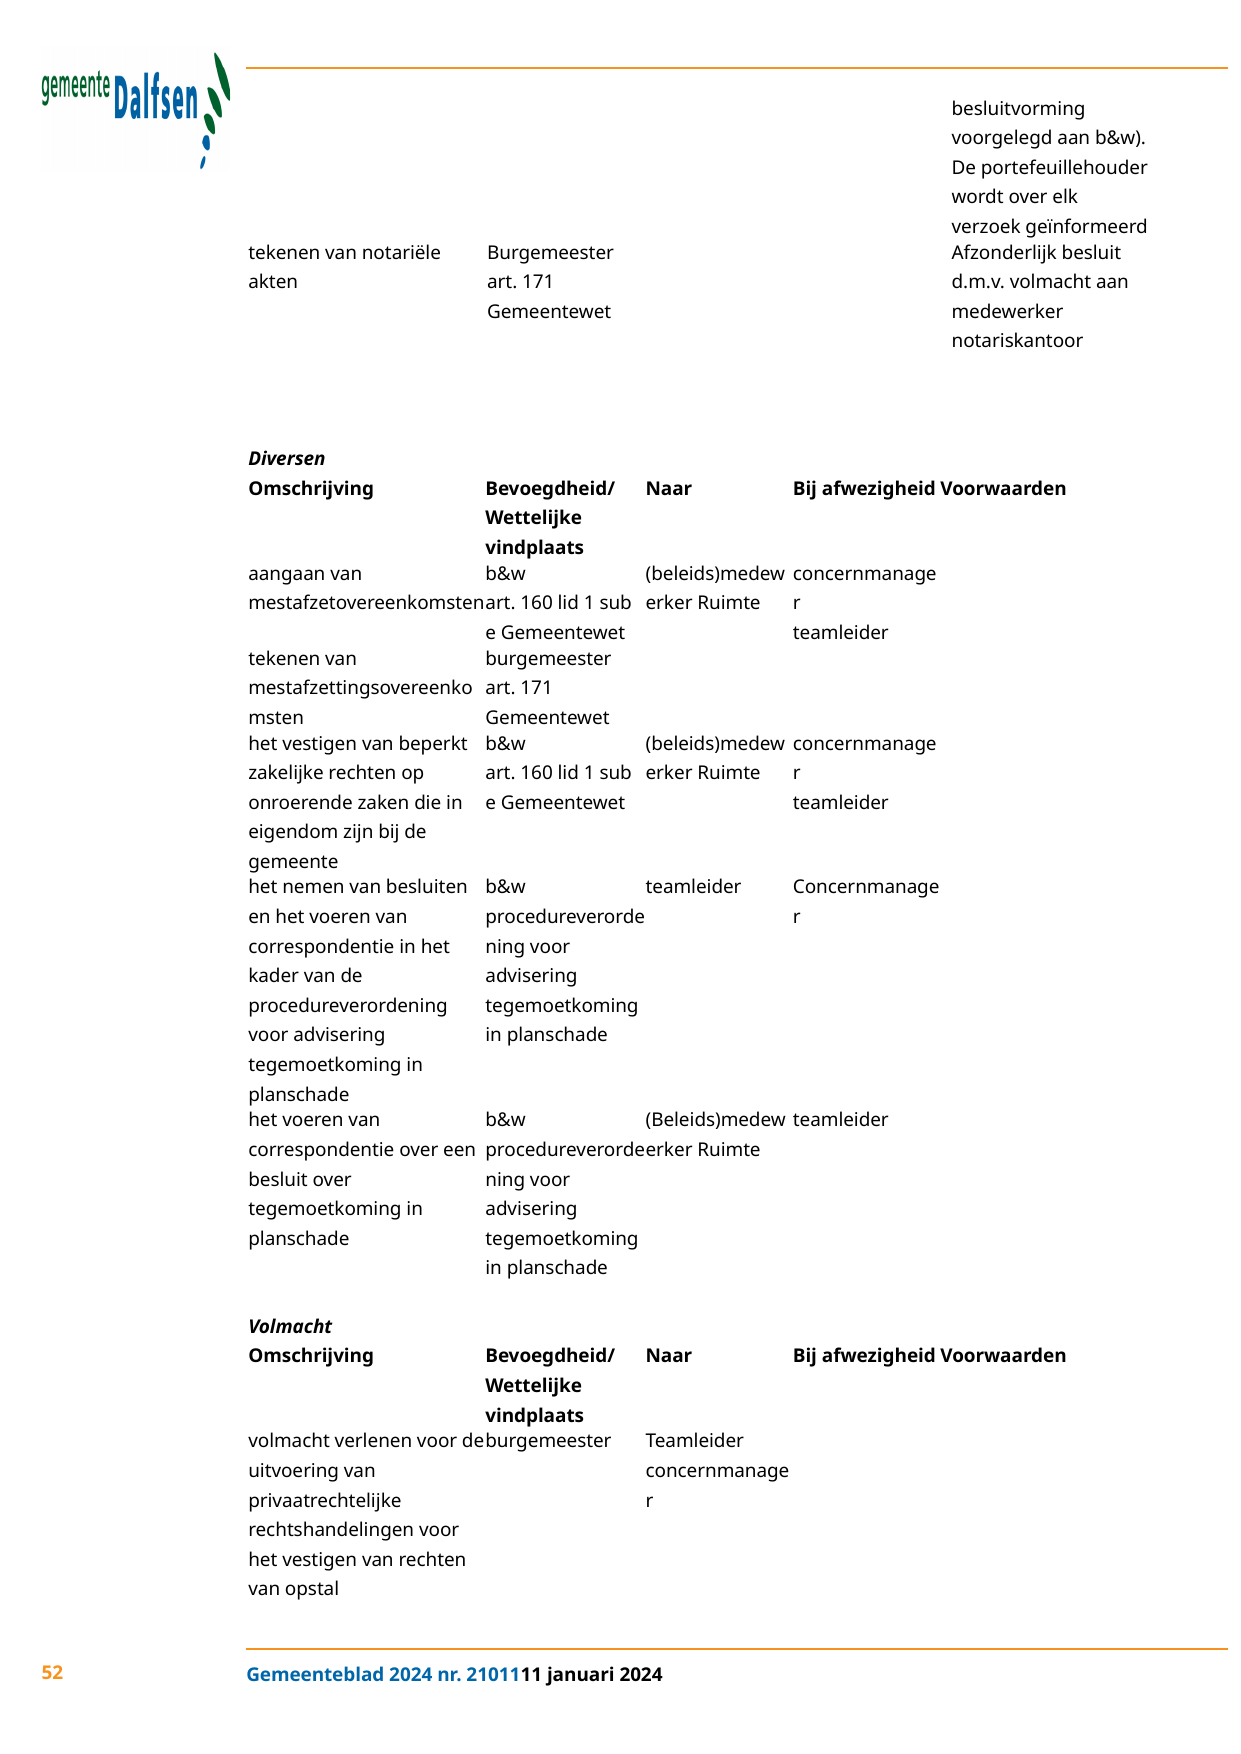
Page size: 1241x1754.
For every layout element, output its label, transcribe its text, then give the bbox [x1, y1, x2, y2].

table_cell [940, 560, 1152, 645]
table_cell (Beleids)medewerker Ruimte [645, 1107, 793, 1280]
table_cell b&w art. 160 lid 1 sub e Gemeentewet [485, 730, 645, 874]
table_cell besluitvorming voorgelegd aan b&w). De portefeuillehouder wordt over elk verzoek geïnformeerd [951, 95, 1152, 239]
table_cell aangaan van mestafzetovereenkomsten [248, 560, 485, 645]
table_cell [940, 645, 1152, 730]
table_header Bevoegdheid/Wettelijke vindplaats [485, 475, 645, 560]
table_cell [648, 239, 803, 383]
table_header Bevoegdheid/Wettelijke vindplaats [485, 1343, 645, 1428]
table_cell volmacht verlenen voor de uitvoering van privaatrechtelijke rechtshandelingen voor het vestigen van rechten van opstal [248, 1428, 485, 1601]
table_cell Burgemeester art. 171 Gemeentewet [487, 239, 648, 383]
table_cell b&w procedureverordening voor advisering tegemoetkoming in planschade [485, 1107, 645, 1280]
table_cell [940, 1107, 1152, 1280]
table_cell teamleider [645, 874, 793, 1107]
table_header Voorwaarden [940, 1343, 1152, 1428]
table_cell [803, 95, 951, 239]
table_header Omschrijving [248, 475, 485, 560]
text Volmacht [248, 1313, 1152, 1339]
table_cell [803, 239, 951, 383]
table_cell tekenen van notariële akten [248, 239, 487, 383]
table_header Voorwaarden [940, 475, 1152, 560]
table_cell [793, 1428, 940, 1601]
table_cell [487, 95, 648, 239]
table_cell concernmanager teamleider [793, 560, 940, 645]
table_cell burgemeester [485, 1428, 645, 1601]
table_cell burgemeester art. 171 Gemeentewet [485, 645, 645, 730]
table_cell [648, 95, 803, 239]
table_cell [940, 874, 1152, 1107]
table_cell (beleids)medewerker Ruimte [645, 730, 793, 874]
table_cell Teamleider concernmanager [645, 1428, 793, 1601]
table_cell het voeren van correspondentie over een besluit over tegemoetkoming in planschade [248, 1107, 485, 1280]
table_header Bij afwezigheid [793, 1343, 940, 1428]
table_header Naar [645, 1343, 793, 1428]
table_cell [940, 730, 1152, 874]
table_cell b&w procedureverordening voor advisering tegemoetkoming in planschade [485, 874, 645, 1107]
table_cell [793, 645, 940, 730]
table_header Bij afwezigheid [793, 475, 940, 560]
table_cell teamleider [793, 1107, 940, 1280]
table_cell Concernmanager [793, 874, 940, 1107]
table_header Omschrijving [248, 1343, 485, 1428]
table_cell Afzonderlijk besluit d.m.v. volmacht aan medewerker notariskantoor [951, 239, 1152, 383]
table_cell concernmanager teamleider [793, 730, 940, 874]
table_cell (beleids)medewerker Ruimte [645, 560, 793, 645]
table_cell [645, 645, 793, 730]
table_cell tekenen van mestafzettingsovereenkomsten [248, 645, 485, 730]
table_cell [248, 95, 487, 239]
table_cell b&w art. 160 lid 1 sub e Gemeentewet [485, 560, 645, 645]
table_cell het nemen van besluiten en het voeren van correspondentie in het kader van de procedureverordening voor advisering tegemoetkoming in planschade [248, 874, 485, 1107]
table_cell [940, 1428, 1152, 1601]
text Diversen [248, 445, 1152, 471]
table_cell het vestigen van beperkt zakelijke rechten op onroerende zaken die in eigendom zijn bij de gemeente [248, 730, 485, 874]
picture [41, 47, 231, 172]
table_header Naar [645, 475, 793, 560]
